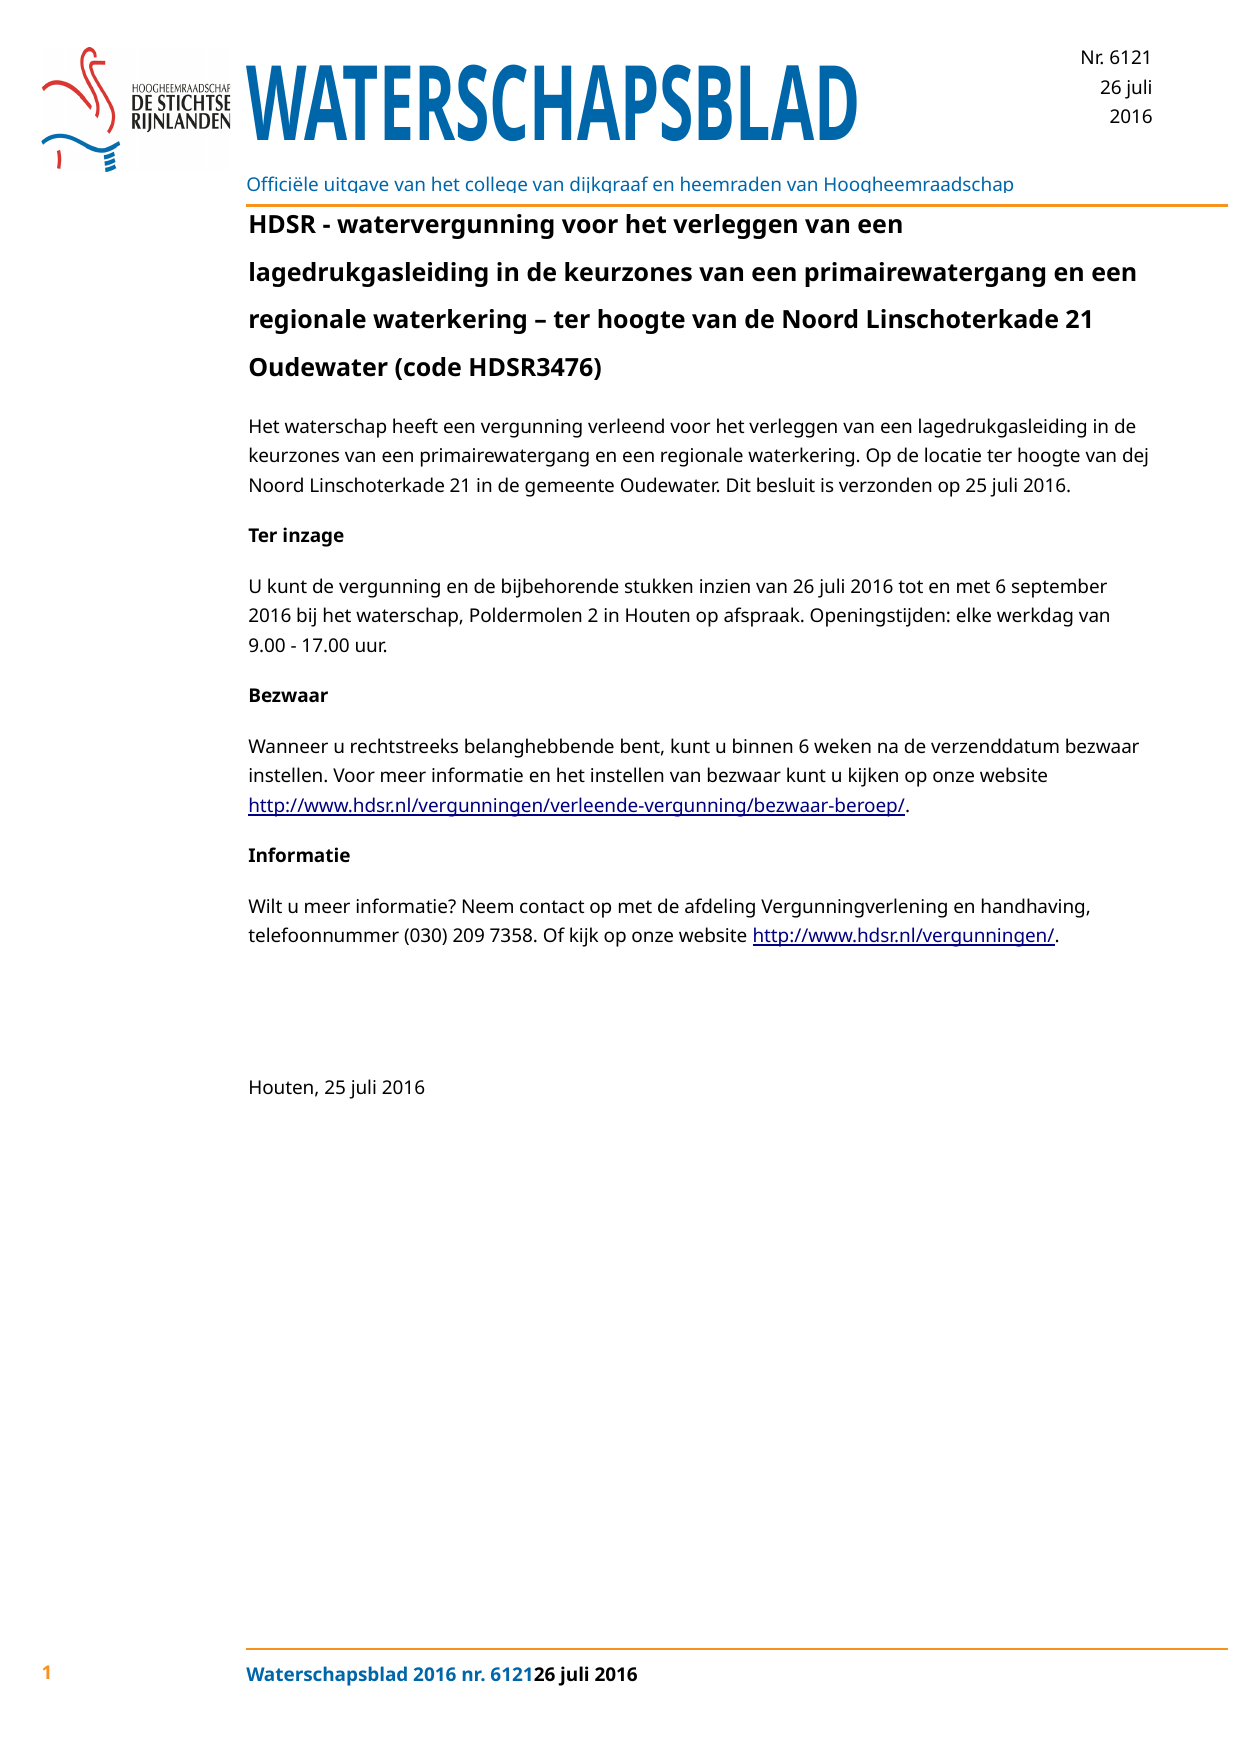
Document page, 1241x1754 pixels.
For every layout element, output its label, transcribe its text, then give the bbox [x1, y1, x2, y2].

text Wanneer u rechtstreeks belanghebbende bent, kunt u binnen 6 weken na de verzenddatum bezwaar instellen. Voor meer informatie en het instellen van bezwaar kunt u kijken op onze website http://www.hdsr.nl/vergunningen/verleende-vergunning/bezwaar-beroep/. [248, 733, 1152, 818]
text U kunt de vergunning en de bijbehorende stukken inzien van 26 juli 2016 tot en met 6 september 2016 bij het waterschap, Poldermolen 2 in Houten op afspraak. Openingstijden: elke werkdag van 9.00 - 17.00 uur. [248, 573, 1152, 658]
text Houten, 25 juli 2016 [248, 1074, 1152, 1100]
picture [41, 47, 231, 172]
text Bezwaar [248, 683, 1152, 708]
text Wilt u meer informatie? Neem contact op met de afdeling Vergunningverlening en handhaving, telefoonnummer (030) 209 7358. Of kijk op onze website http://www.hdsr.nl/vergunningen/. [248, 893, 1152, 948]
text Ter inzage [248, 523, 1152, 548]
text HDSR - watervergunning voor het verleggen van een lagedrukgasleiding in de keurzones van een primairewatergang en een regionale waterkering – ter hoogte van de Noord Linschoterkade 21 Oudewater (code HDSR3476) [248, 207, 1152, 384]
text Informatie [248, 843, 1152, 868]
text Het waterschap heeft een vergunning verleend voor het verleggen van een lagedrukgasleiding in de keurzones van een primairewatergang en een regionale waterkering. Op de locatie ter hoogte van dej Noord Linschoterkade 21 in de gemeente Oudewater. Dit besluit is verzonden op 25 juli 2016. [248, 413, 1152, 498]
